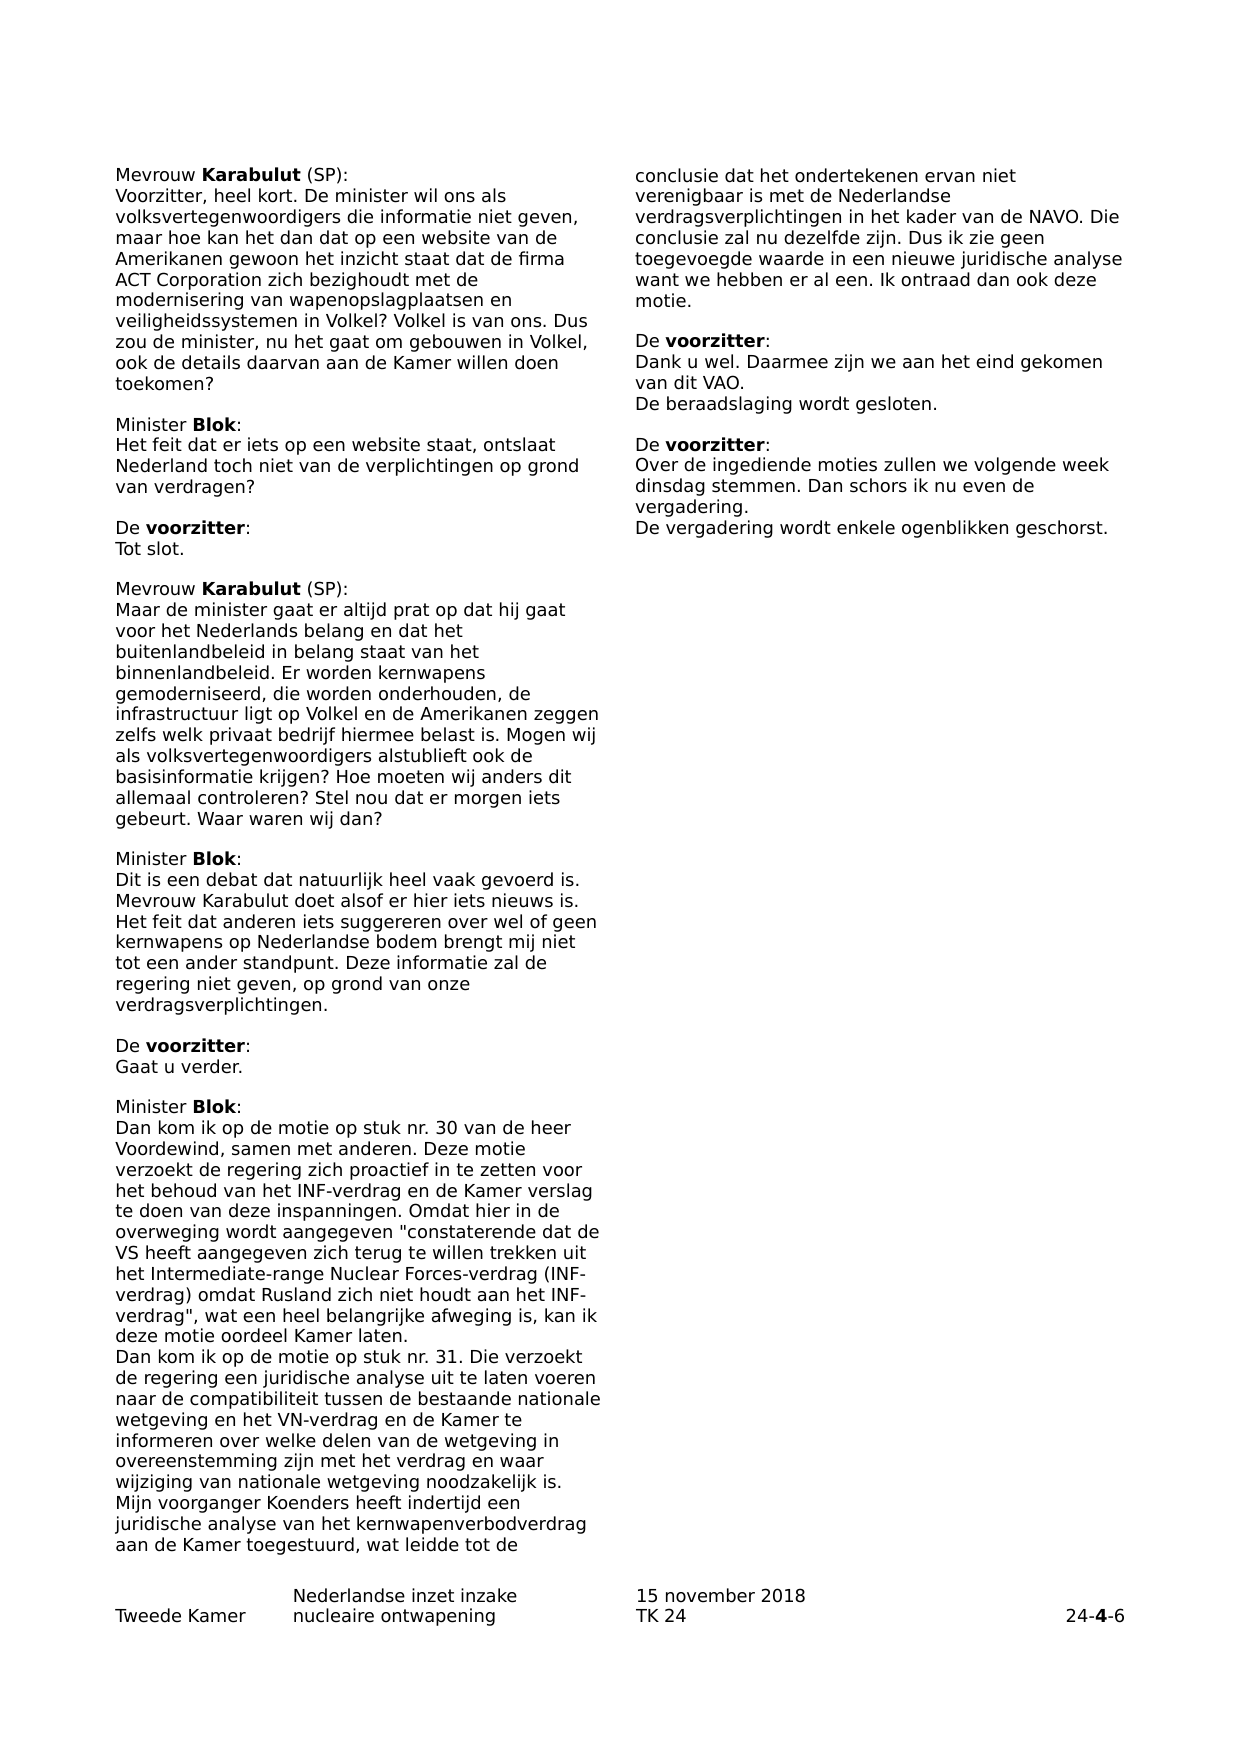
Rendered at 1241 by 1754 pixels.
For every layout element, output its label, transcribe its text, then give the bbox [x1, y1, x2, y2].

text Tot slot. [115, 538, 605, 559]
text Dan kom ik op de motie op stuk nr. 30 van de heer Voordewind, samen met anderen. Deze motie verzoekt de regering zich proactief in te zetten voor het behoud van het INF-verdrag en de Kamer verslag te doen van deze inspanningen. Omdat hier in de overweging wordt aangegeven "constaterende dat de VS heeft aangegeven zich terug te willen trekken uit het Intermediate-range Nuclear Forces-verdrag (INF-verdrag) omdat Rusland zich niet houdt aan het INF-verdrag", wat een heel belangrijke afweging is, kan ik deze motie oordeel Kamer laten. [115, 1118, 605, 1347]
text conclusie dat het ondertekenen ervan niet verenigbaar is met de Nederlandse verdragsverplichtingen in het kader van de NAVO. Die conclusie zal nu dezelfde zijn. Dus ik zie geen toegevoegde waarde in een nieuwe juridische analyse want we hebben er al een. Ik ontraad dan ook deze motie. [635, 165, 1125, 311]
text Dank u wel. Daarmee zijn we aan het eind gekomen van dit VAO. [635, 352, 1125, 393]
text De voorzitter: [635, 331, 1125, 352]
text Over de ingediende moties zullen we volgende week dinsdag stemmen. Dan schors ik nu even de vergadering. [635, 455, 1125, 518]
text De voorzitter: [635, 434, 1125, 455]
text De voorzitter: [115, 518, 605, 538]
text Minister Blok: [115, 1097, 605, 1118]
text De beraadslaging wordt gesloten. [635, 393, 1125, 414]
text Minister Blok: [115, 849, 605, 870]
text De voorzitter: [115, 1036, 605, 1056]
text Mevrouw Karabulut (SP): [115, 579, 605, 600]
text Maar de minister gaat er altijd prat op dat hij gaat voor het Nederlands belang en dat het buitenlandbeleid in belang staat van het binnenlandbeleid. Er worden kernwapens gemoderniseerd, die worden onderhouden, de infrastructuur ligt op Volkel en de Amerikanen zeggen zelfs welk privaat bedrijf hiermee belast is. Mogen wij als volksvertegenwoordigers alstublieft ook de basisinformatie krijgen? Hoe moeten wij anders dit allemaal controleren? Stel nou dat er morgen iets gebeurt. Waar waren wij dan? [115, 600, 605, 829]
text Minister Blok: [115, 414, 605, 435]
text De vergadering wordt enkele ogenblikken geschorst. [635, 518, 1125, 538]
text Het feit dat er iets op een website staat, ontslaat Nederland toch niet van de verplichtingen op grond van verdragen? [115, 435, 605, 498]
text Voorzitter, heel kort. De minister wil ons als volksvertegenwoordigers die informatie niet geven, maar hoe kan het dan dat op een website van de Amerikanen gewoon het inzicht staat dat de firma ACT Corporation zich bezighoudt met de modernisering van wapenopslagplaatsen en veiligheidssystemen in Volkel? Volkel is van ons. Dus zou de minister, nu het gaat om gebouwen in Volkel, ook de details daarvan aan de Kamer willen doen toekomen? [115, 186, 605, 394]
text Dan kom ik op de motie op stuk nr. 31. Die verzoekt de regering een juridische analyse uit te laten voeren naar de compatibiliteit tussen de bestaande nationale wetgeving en het VN-verdrag en de Kamer te informeren over welke delen van de wetgeving in overeenstemming zijn met het verdrag en waar wijziging van nationale wetgeving noodzakelijk is. Mijn voorganger Koenders heeft indertijd een juridische analyse van het kernwapenverbodverdrag aan de Kamer toegestuurd, wat leidde tot de [115, 1347, 605, 1555]
text Mevrouw Karabulut (SP): [115, 165, 605, 186]
text Dit is een debat dat natuurlijk heel vaak gevoerd is. Mevrouw Karabulut doet alsof er hier iets nieuws is. Het feit dat anderen iets suggereren over wel of geen kernwapens op Nederlandse bodem brengt mij niet tot een ander standpunt. Deze informatie zal de regering niet geven, op grond van onze verdragsverplichtingen. [115, 870, 605, 1016]
text Gaat u verder. [115, 1056, 605, 1077]
